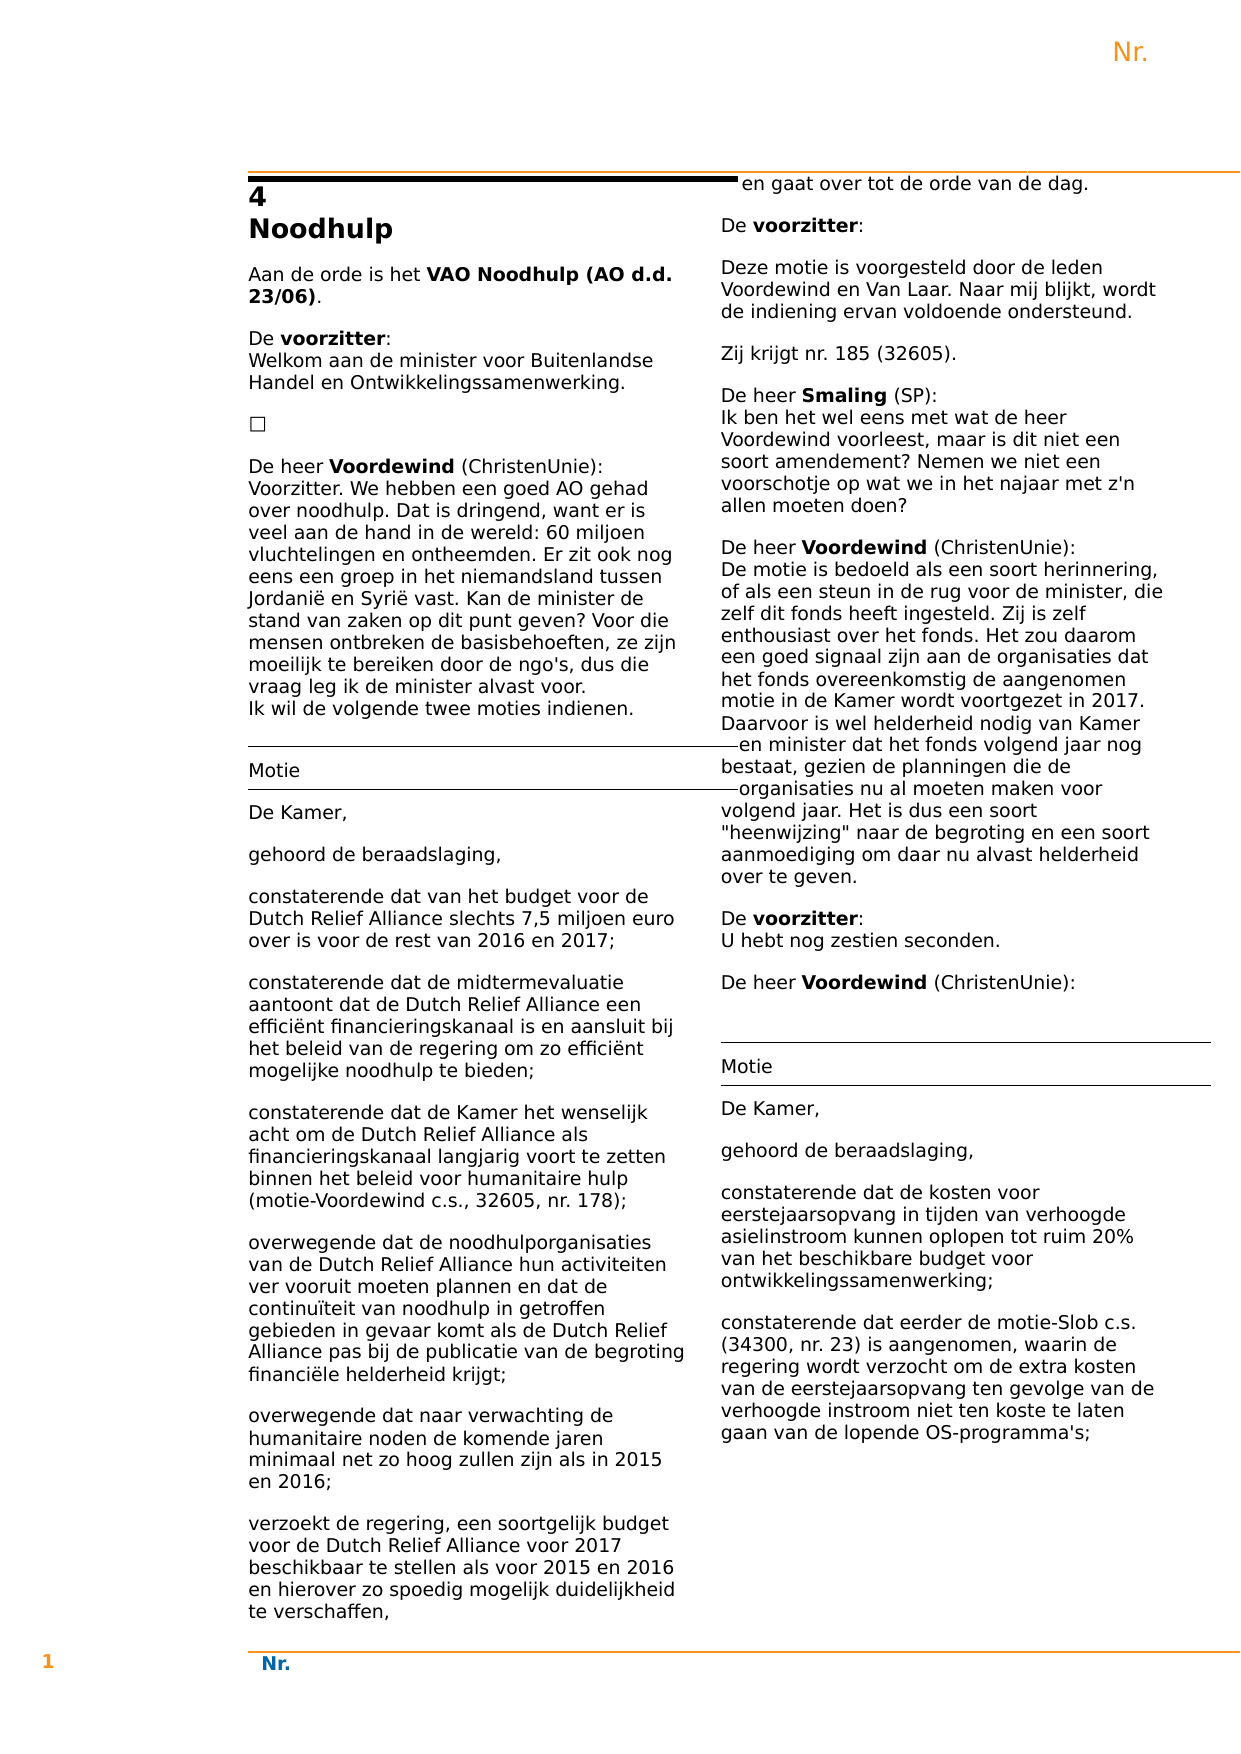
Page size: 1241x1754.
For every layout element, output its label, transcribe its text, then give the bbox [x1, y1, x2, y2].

text overwegende dat naar verwachting de humanitaire noden de komende jaren minimaal net zo hoog zullen zijn als in 2015 en 2016; [248, 1405, 691, 1493]
title 4 Noodhulp [248, 182, 691, 244]
text Motie [248, 760, 691, 782]
text constaterende dat de kosten voor eerstejaarsopvang in tijden van verhoogde asielinstroom kunnen oplopen tot ruim 20% van het beschikbare budget voor ontwikkelingssamenwerking; [721, 1182, 1163, 1292]
text overwegende dat de noodhulporganisaties van de Dutch Relief Alliance hun activiteiten ver vooruit moeten plannen en dat de continuïteit van noodhulp in getroffen gebieden in gevaar komt als de Dutch Relief Alliance pas bij de publicatie van de begroting financiële helderheid krijgt; [248, 1232, 691, 1385]
text constaterende dat de Kamer het wenselijk acht om de Dutch Relief Alliance als financieringskanaal langjarig voort te zetten binnen het beleid voor humanitaire hulp (motie-Voordewind c.s., 32605, nr. 178); [248, 1102, 691, 1212]
text De Kamer, [248, 802, 691, 824]
text Deze motie is voorgesteld door de leden Voordewind en Van Laar. Naar mij blijkt, wordt de indiening ervan voldoende ondersteund. [721, 257, 1163, 323]
text U hebt nog zestien seconden. [721, 930, 1163, 952]
text De motie is bedoeld als een soort herinnering, of als een steun in de rug voor de minister, die zelf dit fonds heeft ingesteld. Zij is zelf enthousiast over het fonds. Het zou daarom een goed signaal zijn aan de organisaties dat het fonds overeenkomstig de aangenomen motie in de Kamer wordt voortgezet in 2017. Daarvoor is wel helderheid nodig van Kamer en minister dat het fonds volgend jaar nog bestaat, gezien de planningen die de organisaties nu al moeten maken voor volgend jaar. Het is dus een soort "heenwijzing" naar de begroting en een soort aanmoediging om daar nu alvast helderheid over te geven. [721, 558, 1163, 888]
text Ik wil de volgende twee moties indienen. [248, 698, 691, 720]
text constaterende dat de midtermevaluatie aantoont dat de Dutch Relief Alliance een efficiënt financieringskanaal is en aansluit bij het beleid van de regering om zo efficiënt mogelijke noodhulp te bieden; [248, 972, 691, 1082]
text De heer Voordewind (ChristenUnie): [721, 537, 1163, 558]
text constaterende dat van het budget voor de Dutch Relief Alliance slechts 7,5 miljoen euro over is voor de rest van 2016 en 2017; [248, 886, 691, 952]
text verzoekt de regering, een soortgelijk budget voor de Dutch Relief Alliance voor 2017 beschikbaar te stellen als voor 2015 en 2016 en hierover zo spoedig mogelijk duidelijkheid te verschaffen, [248, 1513, 691, 1623]
text De Kamer, [721, 1098, 1163, 1120]
text Welkom aan de minister voor Buitenlandse Handel en Ontwikkelingssamenwerking. [248, 350, 691, 394]
text gehoord de beraadslaging, [248, 844, 691, 866]
text ⬜ [248, 414, 691, 436]
text Motie [721, 1056, 1163, 1078]
text Ik ben het wel eens met wat de heer Voordewind voorleest, maar is dit niet een soort amendement? Nemen we niet een voorschotje op wat we in het najaar met z'n allen moeten doen? [721, 407, 1163, 517]
text gehoord de beraadslaging, [721, 1140, 1163, 1162]
text Zij krijgt nr. 185 (32605). [721, 343, 1163, 365]
text constaterende dat eerder de motie-Slob c.s. (34300, nr. 23) is aangenomen, waarin de regering wordt verzocht om de extra kosten van de eerstejaarsopvang ten gevolge van de verhoogde instroom niet ten koste te laten gaan van de lopende OS-programma's; [721, 1312, 1163, 1444]
text en gaat over tot de orde van de dag. [721, 173, 1163, 195]
text De voorzitter: [248, 328, 691, 350]
text De voorzitter: [721, 215, 1163, 237]
text De heer Smaling (SP): [721, 385, 1163, 407]
text De heer Voordewind (ChristenUnie): [248, 456, 691, 478]
text De voorzitter: [721, 908, 1163, 930]
text Aan de orde is het VAO Noodhulp (AO d.d. 23/06). [248, 264, 691, 308]
text De heer Voordewind (ChristenUnie): [721, 972, 1163, 994]
text Voorzitter. We hebben een goed AO gehad over noodhulp. Dat is dringend, want er is veel aan de hand in de wereld: 60 miljoen vluchtelingen en ontheemden. Er zit ook nog eens een groep in het niemandsland tussen Jordanië en Syrië vast. Kan de minister de stand van zaken op dit punt geven? Voor die mensen ontbreken de basisbehoeften, ze zijn moeilijk te bereiken door de ngo's, dus die vraag leg ik de minister alvast voor. [248, 478, 691, 698]
